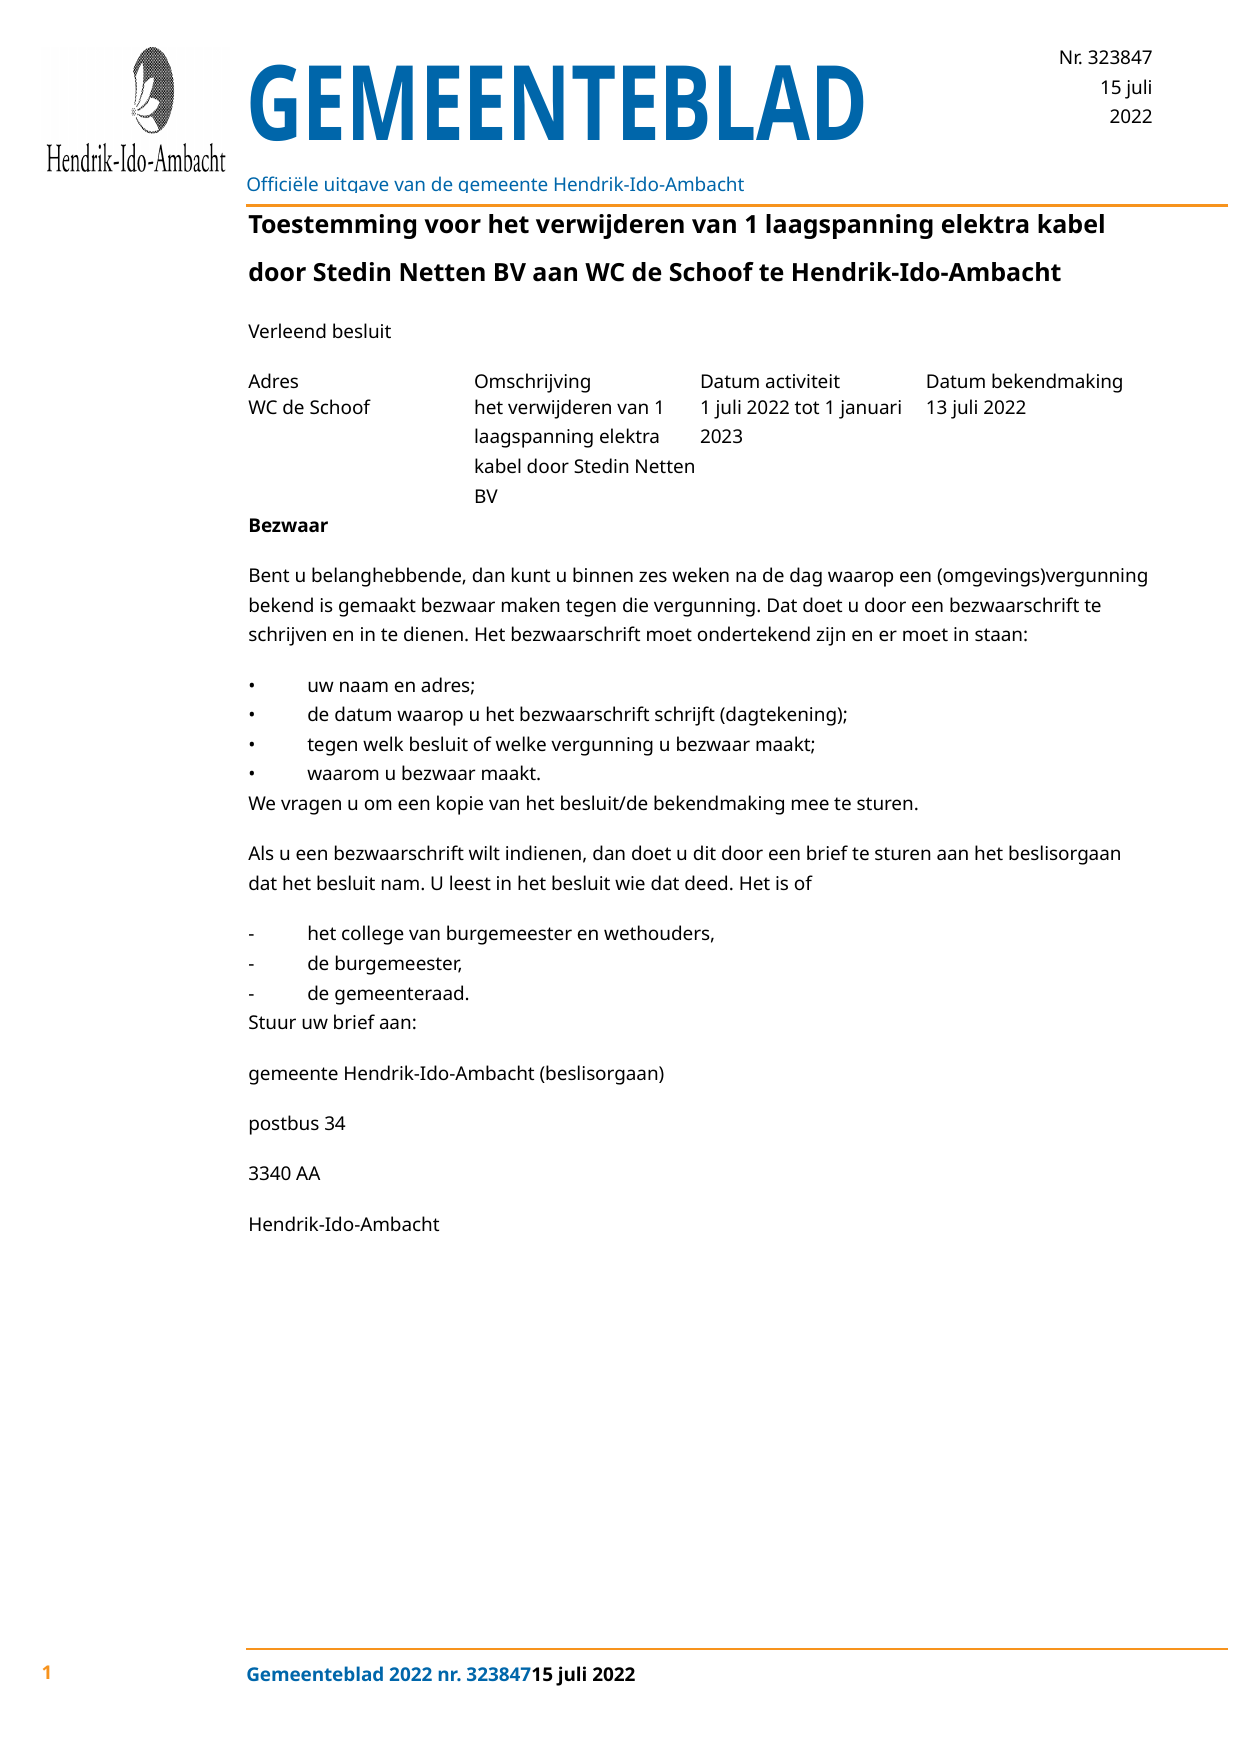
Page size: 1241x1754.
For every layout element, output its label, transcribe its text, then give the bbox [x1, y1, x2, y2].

table_header Datum bekendmaking [926, 369, 1152, 394]
table_cell het verwijderen van 1 laagspanning elektra kabel door Stedin Netten BV [474, 394, 700, 509]
table_header Adres [248, 369, 474, 394]
list uw naam en adres; [248, 672, 1152, 698]
text gemeente Hendrik-Ido-Ambacht (beslisorgaan) [248, 1060, 1152, 1086]
list de gemeenteraad. [248, 980, 1152, 1006]
text Toestemming voor het verwijderen van 1 laagspanning elektra kabel door Stedin Netten BV aan WC de Schoof te Hendrik-Ido-Ambacht [248, 207, 1152, 288]
text Hendrik-Ido-Ambacht [248, 1211, 1152, 1237]
picture [41, 47, 231, 172]
table_cell 1 juli 2022 tot 1 januari 2023 [700, 394, 926, 509]
list het college van burgemeester en wethouders, [248, 921, 1152, 946]
table_cell 13 juli 2022 [926, 394, 1152, 509]
text Verleend besluit [248, 318, 1152, 344]
list de datum waarop u het bezwaarschrift schrijft (dagtekening); [248, 701, 1152, 727]
text 3340 AA [248, 1161, 1152, 1186]
text Als u een bezwaarschrift wilt indienen, dan doet u dit door een brief te sturen aan het beslisorgaan dat het besluit nam. U leest in het besluit wie dat deed. Het is of [248, 841, 1152, 896]
text postbus 34 [248, 1110, 1152, 1136]
table_cell WC de Schoof [248, 394, 474, 509]
text Bent u belanghebbende, dan kunt u binnen zes weken na de dag waarop een (omgevings)vergunning bekend is gemaakt bezwaar maken tegen die vergunning. Dat doet u door een bezwaarschrift te schrijven en in te dienen. Het bezwaarschrift moet ondertekend zijn en er moet in staan: [248, 562, 1152, 647]
table_header Omschrijving [474, 369, 700, 394]
table_header Datum activiteit [700, 369, 926, 394]
text We vragen u om een kopie van het besluit/de bekendmaking mee te sturen. [248, 790, 1152, 816]
text Stuur uw brief aan: [248, 1009, 1152, 1035]
list de burgemeester, [248, 950, 1152, 976]
list tegen welk besluit of welke vergunning u bezwaar maakt; [248, 731, 1152, 757]
text Bezwaar [248, 512, 1152, 538]
list waarom u bezwaar maakt. [248, 761, 1152, 786]
